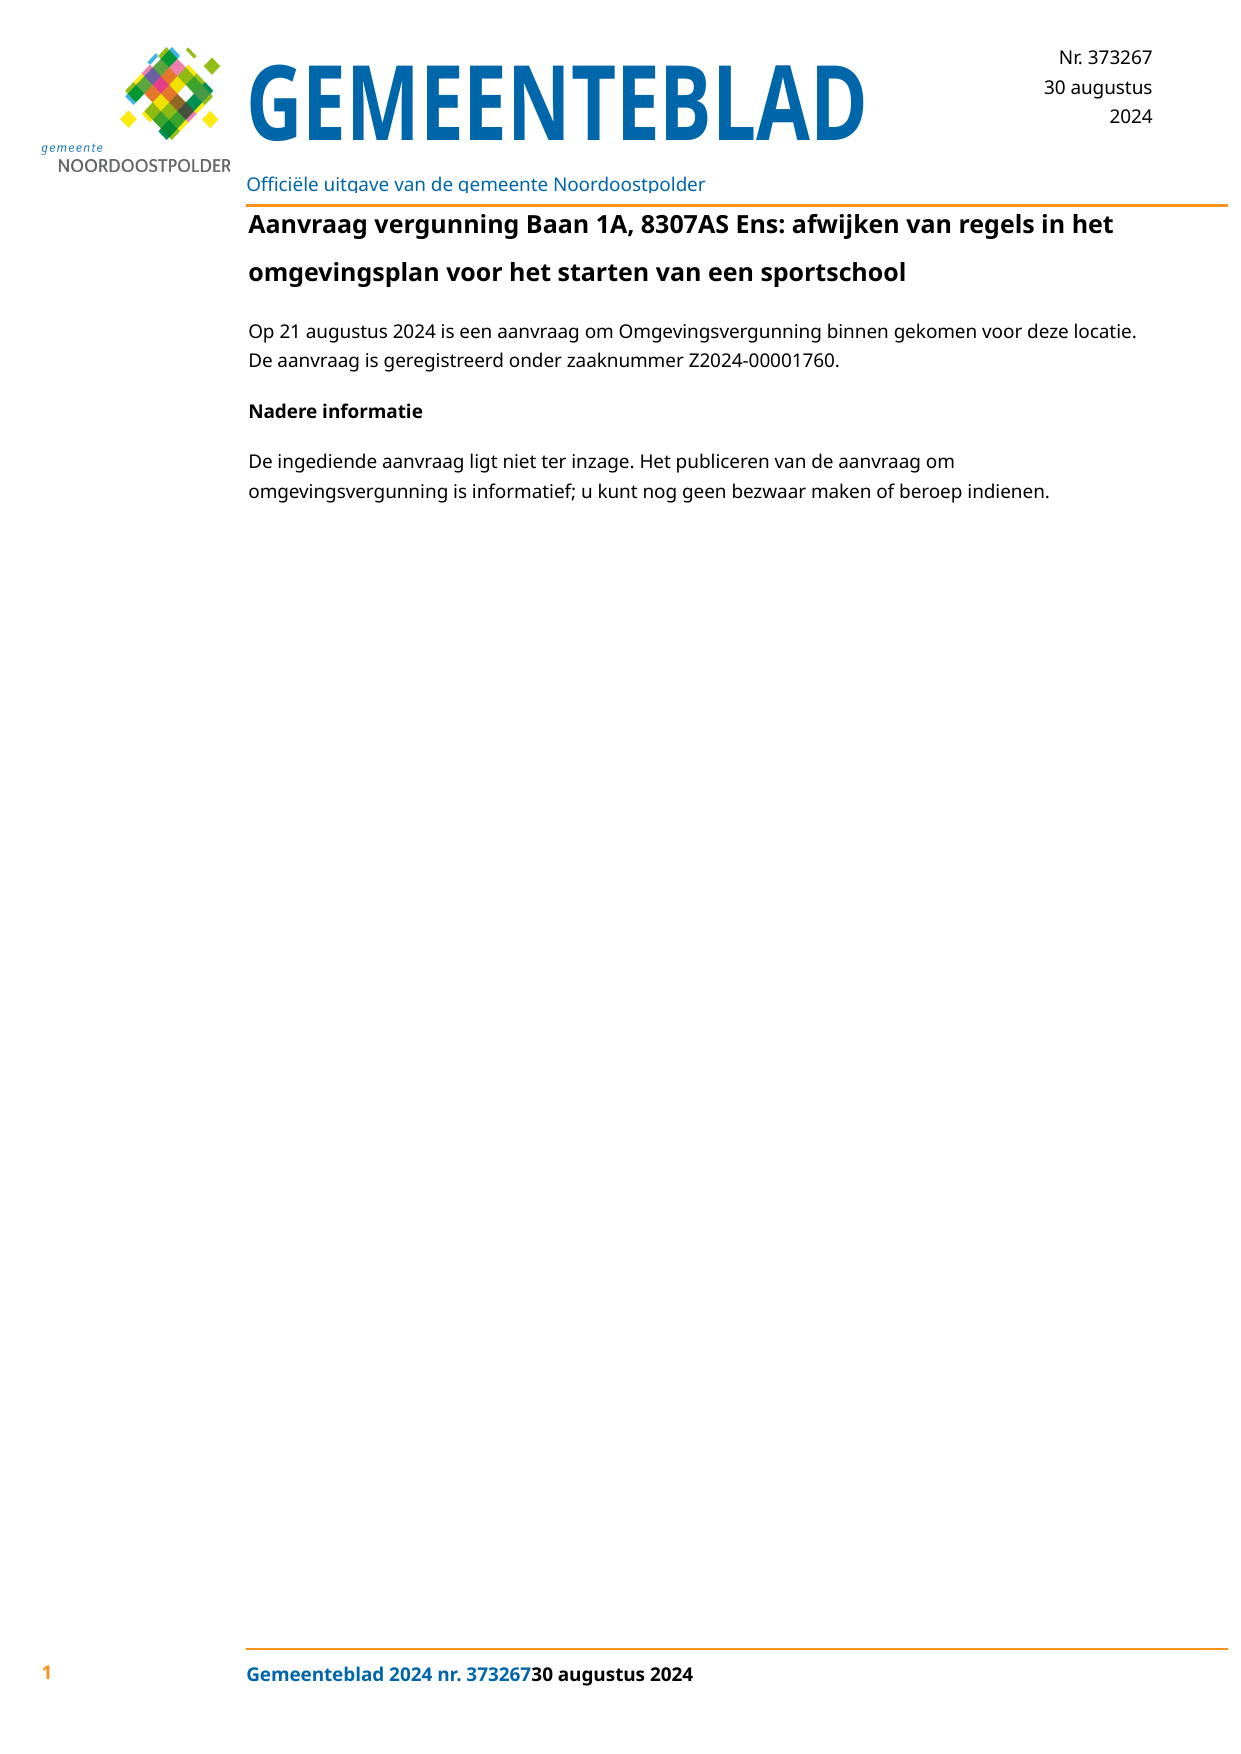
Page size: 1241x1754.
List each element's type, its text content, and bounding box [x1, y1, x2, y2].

picture [41, 47, 231, 172]
text Aanvraag vergunning Baan 1A, 8307AS Ens: afwijken van regels in het omgevingsplan voor het starten van een sportschool [248, 207, 1152, 288]
text Op 21 augustus 2024 is een aanvraag om Omgevingsvergunning binnen gekomen voor deze locatie. De aanvraag is geregistreerd onder zaaknummer Z2024-00001760. [248, 318, 1152, 373]
text De ingediende aanvraag ligt niet ter inzage. Het publiceren van de aanvraag om omgevingsvergunning is informatief; u kunt nog geen bezwaar maken of beroep indienen. [248, 448, 1152, 504]
text Nadere informatie [248, 398, 1152, 424]
